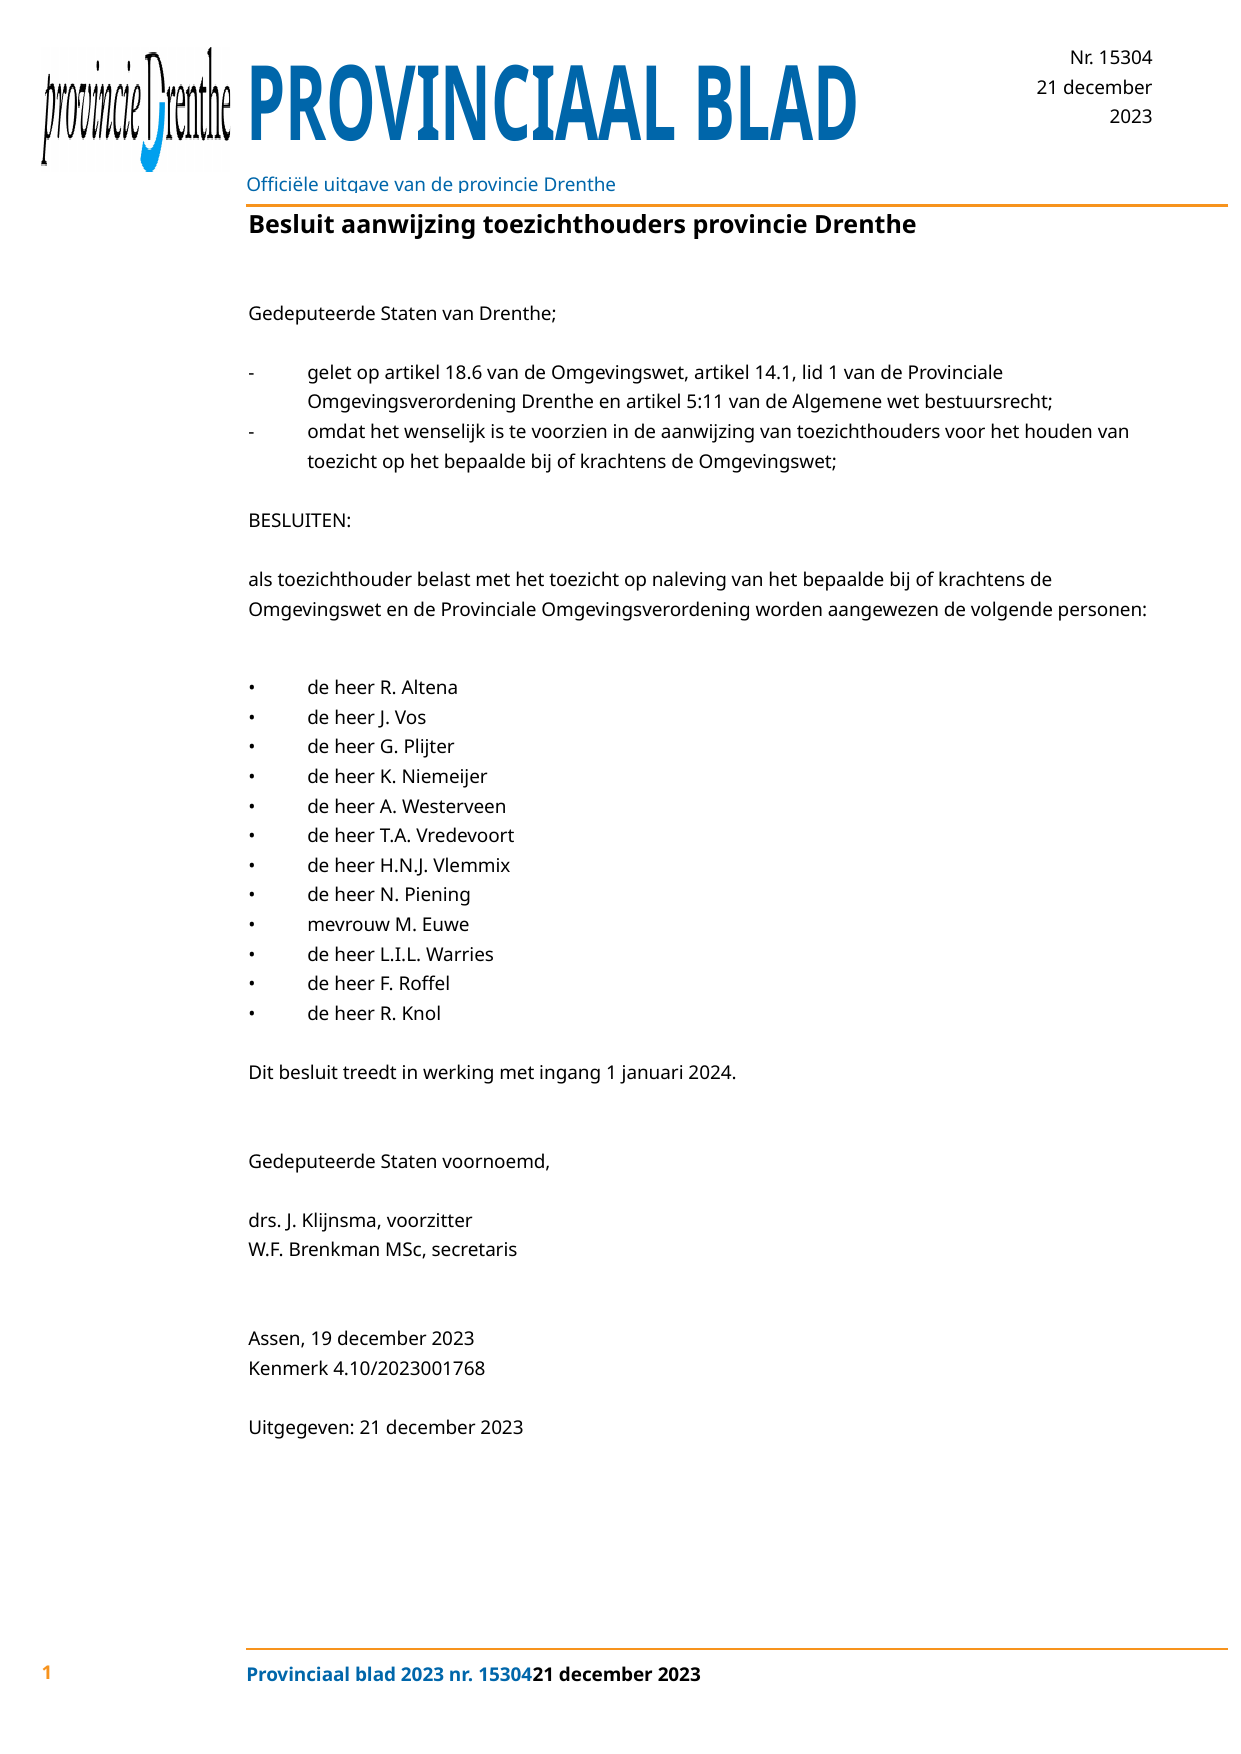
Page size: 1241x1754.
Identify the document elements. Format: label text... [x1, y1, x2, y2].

text Assen, 19 december 2023 [248, 1325, 1152, 1351]
list de heer K. Niemeijer [248, 763, 1152, 789]
text drs. J. Klijnsma, voorzitter [248, 1207, 1152, 1233]
text BESLUITEN: [248, 507, 1152, 533]
list de heer F. Roffel [248, 970, 1152, 996]
list de heer N. Piening [248, 882, 1152, 907]
list omdat het wenselijk is te voorzien in de aanwijzing van toezichthouders voor het houden van toezicht op het bepaalde bij of krachtens de Omgevingswet; [248, 418, 1152, 473]
list de heer G. Plijter [248, 734, 1152, 759]
list de heer H.N.J. Vlemmix [248, 852, 1152, 878]
text Gedeputeerde Staten voornoemd, [248, 1148, 1152, 1174]
list gelet op artikel 18.6 van de Omgevingswet, artikel 14.1, lid 1 van de Provinciale Omgevingsverordening Drenthe en artikel 5:11 van de Algemene wet bestuursrecht; [248, 359, 1152, 414]
list de heer R. Altena [248, 674, 1152, 700]
list de heer L.I.L. Warries [248, 941, 1152, 967]
text Gedeputeerde Staten van Drenthe; [248, 300, 1152, 326]
list de heer A. Westerveen [248, 793, 1152, 819]
text Uitgegeven: 21 december 2023 [248, 1414, 1152, 1440]
list de heer R. Knol [248, 1000, 1152, 1026]
text Besluit aanwijzing toezichthouders provincie Drenthe [248, 207, 1152, 241]
text Dit besluit treedt in werking met ingang 1 januari 2024. [248, 1059, 1152, 1085]
picture [41, 47, 231, 172]
list de heer J. Vos [248, 704, 1152, 730]
list de heer T.A. Vredevoort [248, 822, 1152, 848]
text Kenmerk 4.10/2023001768 [248, 1355, 1152, 1381]
list mevrouw M. Euwe [248, 911, 1152, 937]
text W.F. Brenkman MSc, secretaris [248, 1237, 1152, 1262]
text als toezichthouder belast met het toezicht op naleving van het bepaalde bij of krachtens de Omgevingswet en de Provinciale Omgevingsverordening worden aangewezen de volgende personen: [248, 566, 1152, 621]
